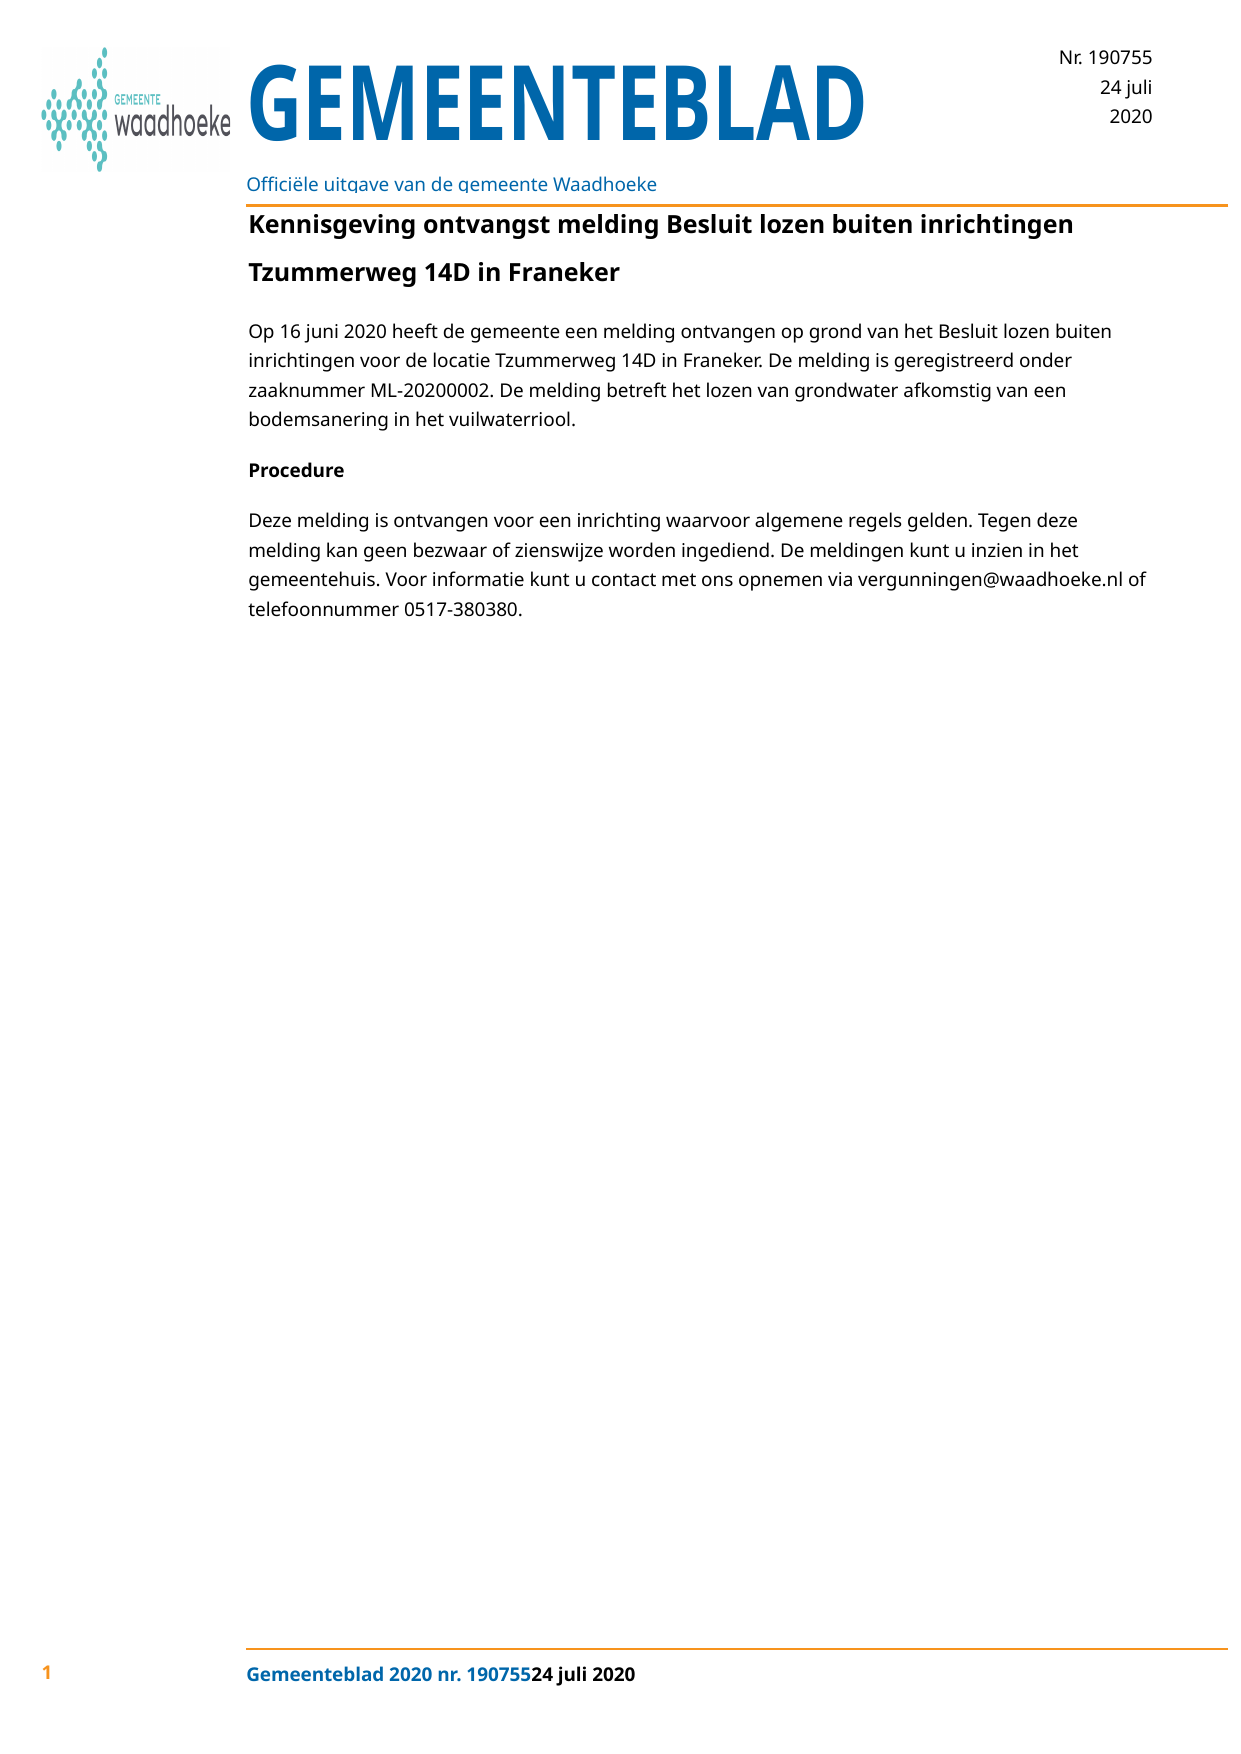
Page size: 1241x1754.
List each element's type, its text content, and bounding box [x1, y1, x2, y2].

text Kennisgeving ontvangst melding Besluit lozen buiten inrichtingen Tzummerweg 14D in Franeker [248, 207, 1152, 288]
text Op 16 juni 2020 heeft de gemeente een melding ontvangen op grond van het Besluit lozen buiten inrichtingen voor de locatie Tzummerweg 14D in Franeker. De melding is geregistreerd onder zaaknummer ML-20200002. De melding betreft het lozen van grondwater afkomstig van een bodemsanering in het vuilwaterriool. [248, 318, 1152, 432]
picture [41, 47, 231, 172]
text Procedure [248, 457, 1152, 483]
text Deze melding is ontvangen voor een inrichting waarvoor algemene regels gelden. Tegen deze melding kan geen bezwaar of zienswijze worden ingediend. De meldingen kunt u inzien in het gemeentehuis. Voor informatie kunt u contact met ons opnemen via vergunningen@waadhoeke.nl of telefoonnummer 0517-380380. [248, 507, 1152, 622]
